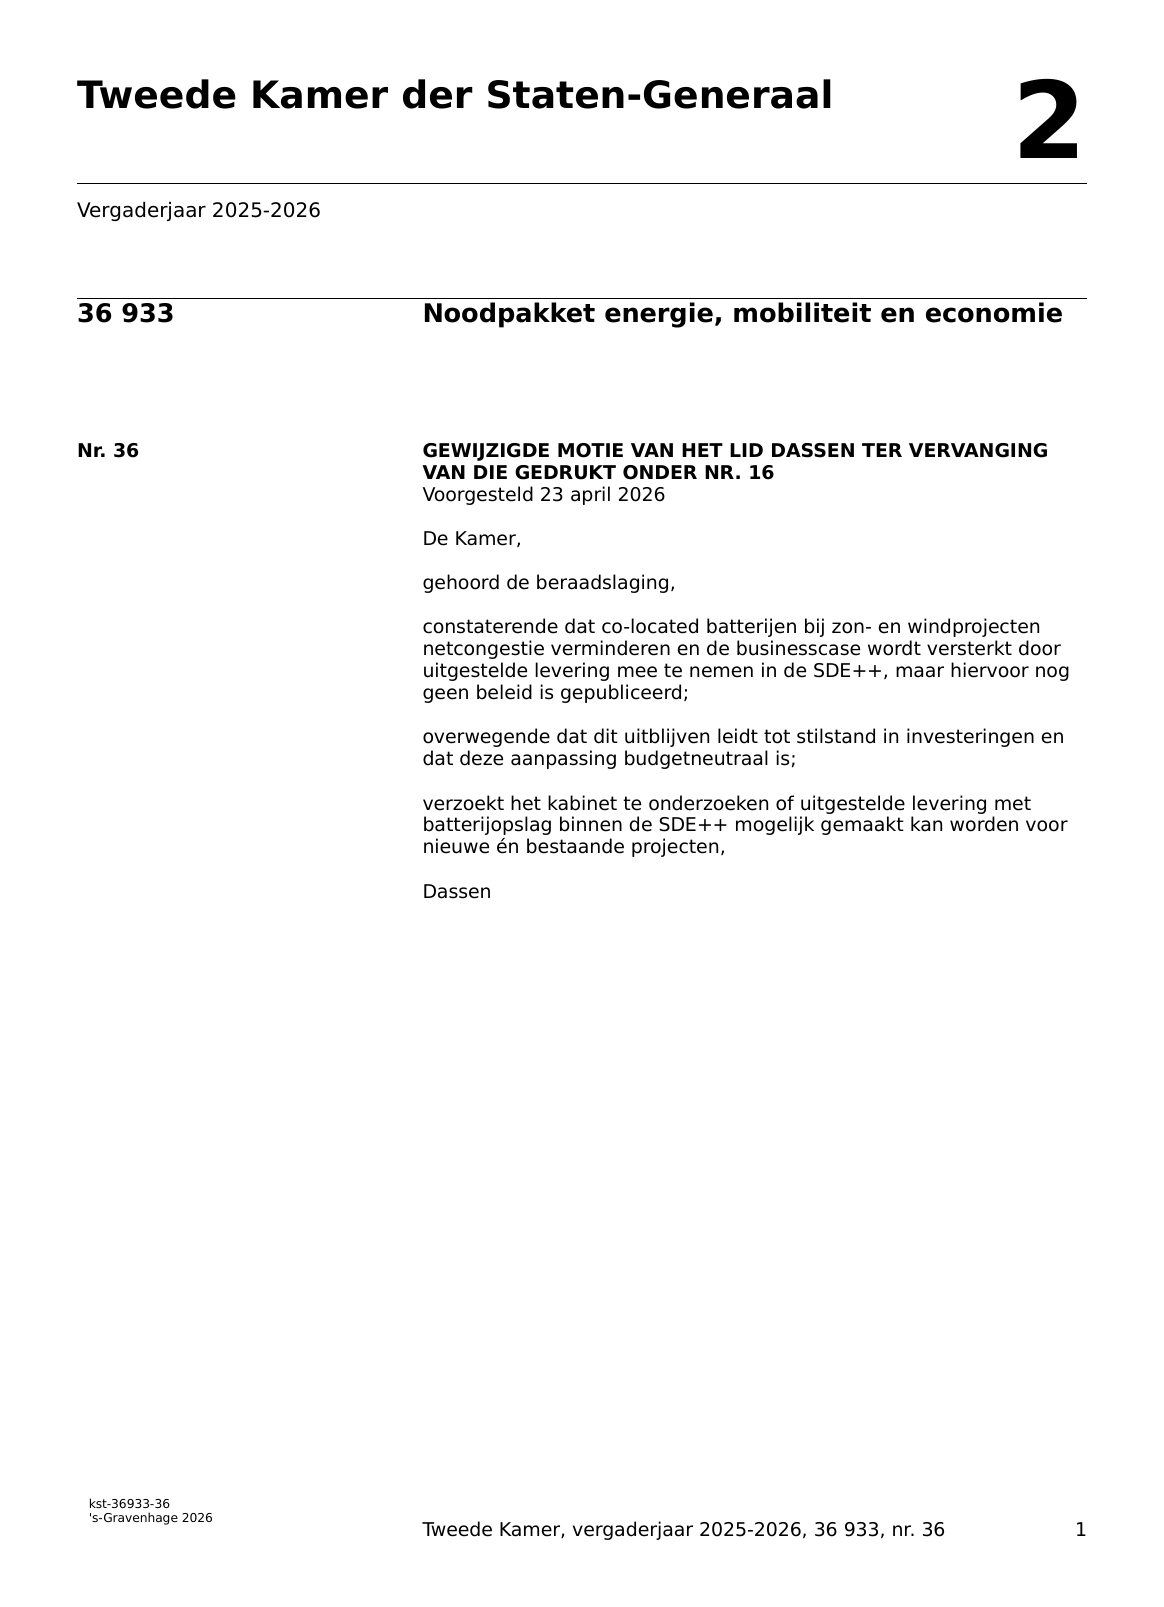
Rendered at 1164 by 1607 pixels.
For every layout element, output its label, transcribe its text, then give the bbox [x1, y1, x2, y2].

subtitle 36 933 Noodpakket energie, mobiliteit en economie [77, 299, 1087, 329]
table_header Tweede Kamer der Staten-Generaal [77, 59, 886, 183]
text De Kamer, [422, 528, 1087, 550]
text verzoekt het kabinet te onderzoeken of uitgestelde levering met batterijopslag binnen de SDE++ mogelijk gemaakt kan worden voor nieuwe én bestaande projecten, [422, 792, 1087, 858]
text gehoord de beraadslaging, [422, 572, 1087, 594]
subtitle Nr. 36 GEWIJZIGDE MOTIE VAN HET LID DASSEN TER VERVANGING VAN DIE GEDRUKT ONDER NR. 16 [77, 440, 1087, 484]
text Voorgesteld 23 april 2026 [422, 484, 1087, 506]
text 's-Gravenhage 2026 [88, 1511, 323, 1525]
text constaterende dat co-located batterijen bij zon- en windprojecten netcongestie verminderen en de businesscase wordt versterkt door uitgestelde levering mee te nemen in de SDE++, maar hiervoor nog geen beleid is gepubliceerd; [422, 616, 1087, 704]
text Dassen [422, 881, 1087, 902]
text overwegende dat dit uitblijven leidt tot stilstand in investeringen en dat deze aanpassing budgetneutraal is; [422, 726, 1087, 770]
table_header 2 [886, 59, 1087, 183]
table_cell Vergaderjaar 2025-2026 [77, 184, 1087, 298]
text kst-36933-36 [88, 1497, 323, 1511]
